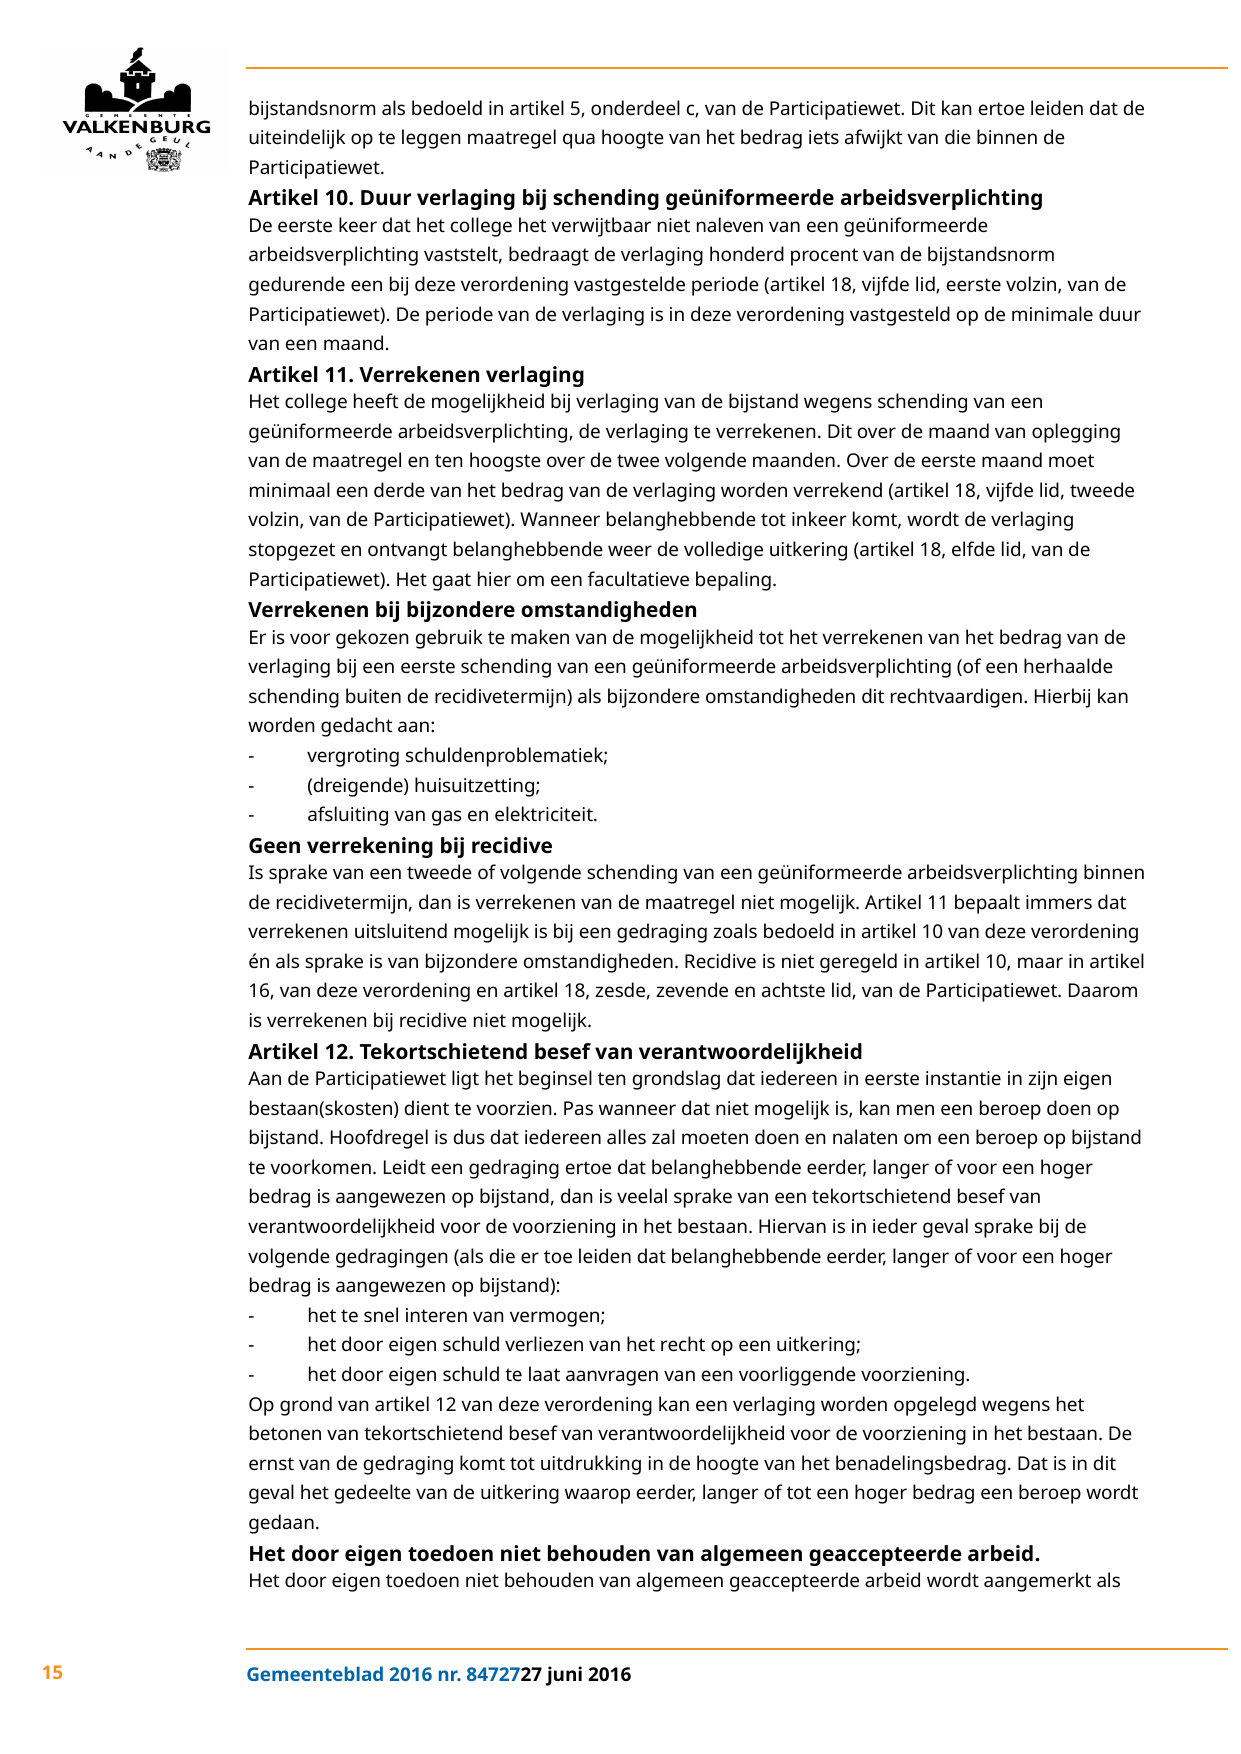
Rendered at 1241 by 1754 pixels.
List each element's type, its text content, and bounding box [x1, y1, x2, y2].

text Geen verrekening bij recidive [248, 831, 1152, 859]
text Het door eigen toedoen niet behouden van algemeen geaccepteerde arbeid wordt aangemerkt als [248, 1567, 1152, 1593]
text Verrekenen bij bijzondere omstandigheden [248, 595, 1152, 624]
list het door eigen schuld te laat aanvragen van een voorliggende voorziening. [248, 1361, 1152, 1387]
text Artikel 11. Verrekenen verlaging [248, 360, 1152, 388]
list vergroting schuldenproblematiek; [248, 742, 1152, 768]
text Het college heeft de mogelijkheid bij verlaging van de bijstand wegens schending van een geüniformeerde arbeidsverplichting, de verlaging te verrekenen. Dit over de maand van oplegging van de maatregel en ten hoogste over de twee volgende maanden. Over de eerste maand moet minimaal een derde van het bedrag van de verlaging worden verrekend (artikel 18, vijfde lid, tweede volzin, van de Participatiewet). Wanneer belanghebbende tot inkeer komt, wordt de verlaging stopgezet en ontvangt belanghebbende weer de volledige uitkering (artikel 18, elfde lid, van de Participatiewet). Het gaat hier om een facultatieve bepaling. [248, 388, 1152, 592]
text Er is voor gekozen gebruik te maken van de mogelijkheid tot het verrekenen van het bedrag van de verlaging bij een eerste schending van een geüniformeerde arbeidsverplichting (of een herhaalde schending buiten de recidivetermijn) als bijzondere omstandigheden dit rechtvaardigen. Hierbij kan worden gedacht aan: [248, 624, 1152, 738]
text Artikel 12. Tekortschietend besef van verantwoordelijkheid [248, 1037, 1152, 1065]
text Het door eigen toedoen niet behouden van algemeen geaccepteerde arbeid. [248, 1539, 1152, 1567]
list het door eigen schuld verliezen van het recht op een uitkering; [248, 1332, 1152, 1357]
text De eerste keer dat het college het verwijtbaar niet naleven van een geüniformeerde arbeidsverplichting vaststelt, bedraagt de verlaging honderd procent van de bijstandsnorm gedurende een bij deze verordening vastgestelde periode (artikel 18, vijfde lid, eerste volzin, van de Participatiewet). De periode van de verlaging is in deze verordening vastgesteld op de minimale duur van een maand. [248, 212, 1152, 356]
text Op grond van artikel 12 van deze verordening kan een verlaging worden opgelegd wegens het betonen van tekortschietend besef van verantwoordelijkheid voor de voorziening in het bestaan. De ernst van de gedraging komt tot uitdrukking in de hoogte van het benadelingsbedrag. Dat is in dit geval het gedeelte van de uitkering waarop eerder, langer of tot een hoger bedrag een beroep wordt gedaan. [248, 1391, 1152, 1535]
text Is sprake van een tweede of volgende schending van een geüniformeerde arbeidsverplichting binnen de recidivetermijn, dan is verrekenen van de maatregel niet mogelijk. Artikel 11 bepaalt immers dat verrekenen uitsluitend mogelijk is bij een gedraging zoals bedoeld in artikel 10 van deze verordening én als sprake is van bijzondere omstandigheden. Recidive is niet geregeld in artikel 10, maar in artikel 16, van deze verordening en artikel 18, zesde, zevende en achtste lid, van de Participatiewet. Daarom is verrekenen bij recidive niet mogelijk. [248, 859, 1152, 1033]
picture [41, 47, 231, 172]
list het te snel interen van vermogen; [248, 1302, 1152, 1328]
list afsluiting van gas en elektriciteit. [248, 801, 1152, 827]
text bijstandsnorm als bedoeld in artikel 5, onderdeel c, van de Participatiewet. Dit kan ertoe leiden dat de uiteindelijk op te leggen maatregel qua hoogte van het bedrag iets afwijkt van die binnen de Participatiewet. [248, 95, 1152, 180]
text Aan de Participatiewet ligt het beginsel ten grondslag dat iedereen in eerste instantie in zijn eigen bestaan(skosten) dient te voorzien. Pas wanneer dat niet mogelijk is, kan men een beroep doen op bijstand. Hoofdregel is dus dat iedereen alles zal moeten doen en nalaten om een beroep op bijstand te voorkomen. Leidt een gedraging ertoe dat belanghebbende eerder, langer of voor een hoger bedrag is aangewezen op bijstand, dan is veelal sprake van een tekortschietend besef van verantwoordelijkheid voor de voorziening in het bestaan. Hiervan is in ieder geval sprake bij de volgende gedragingen (als die er toe leiden dat belanghebbende eerder, langer of voor een hoger bedrag is aangewezen op bijstand): [248, 1065, 1152, 1298]
list (dreigende) huisuitzetting; [248, 772, 1152, 797]
text Artikel 10. Duur verlaging bij schending geüniformeerde arbeidsverplichting [248, 183, 1152, 212]
